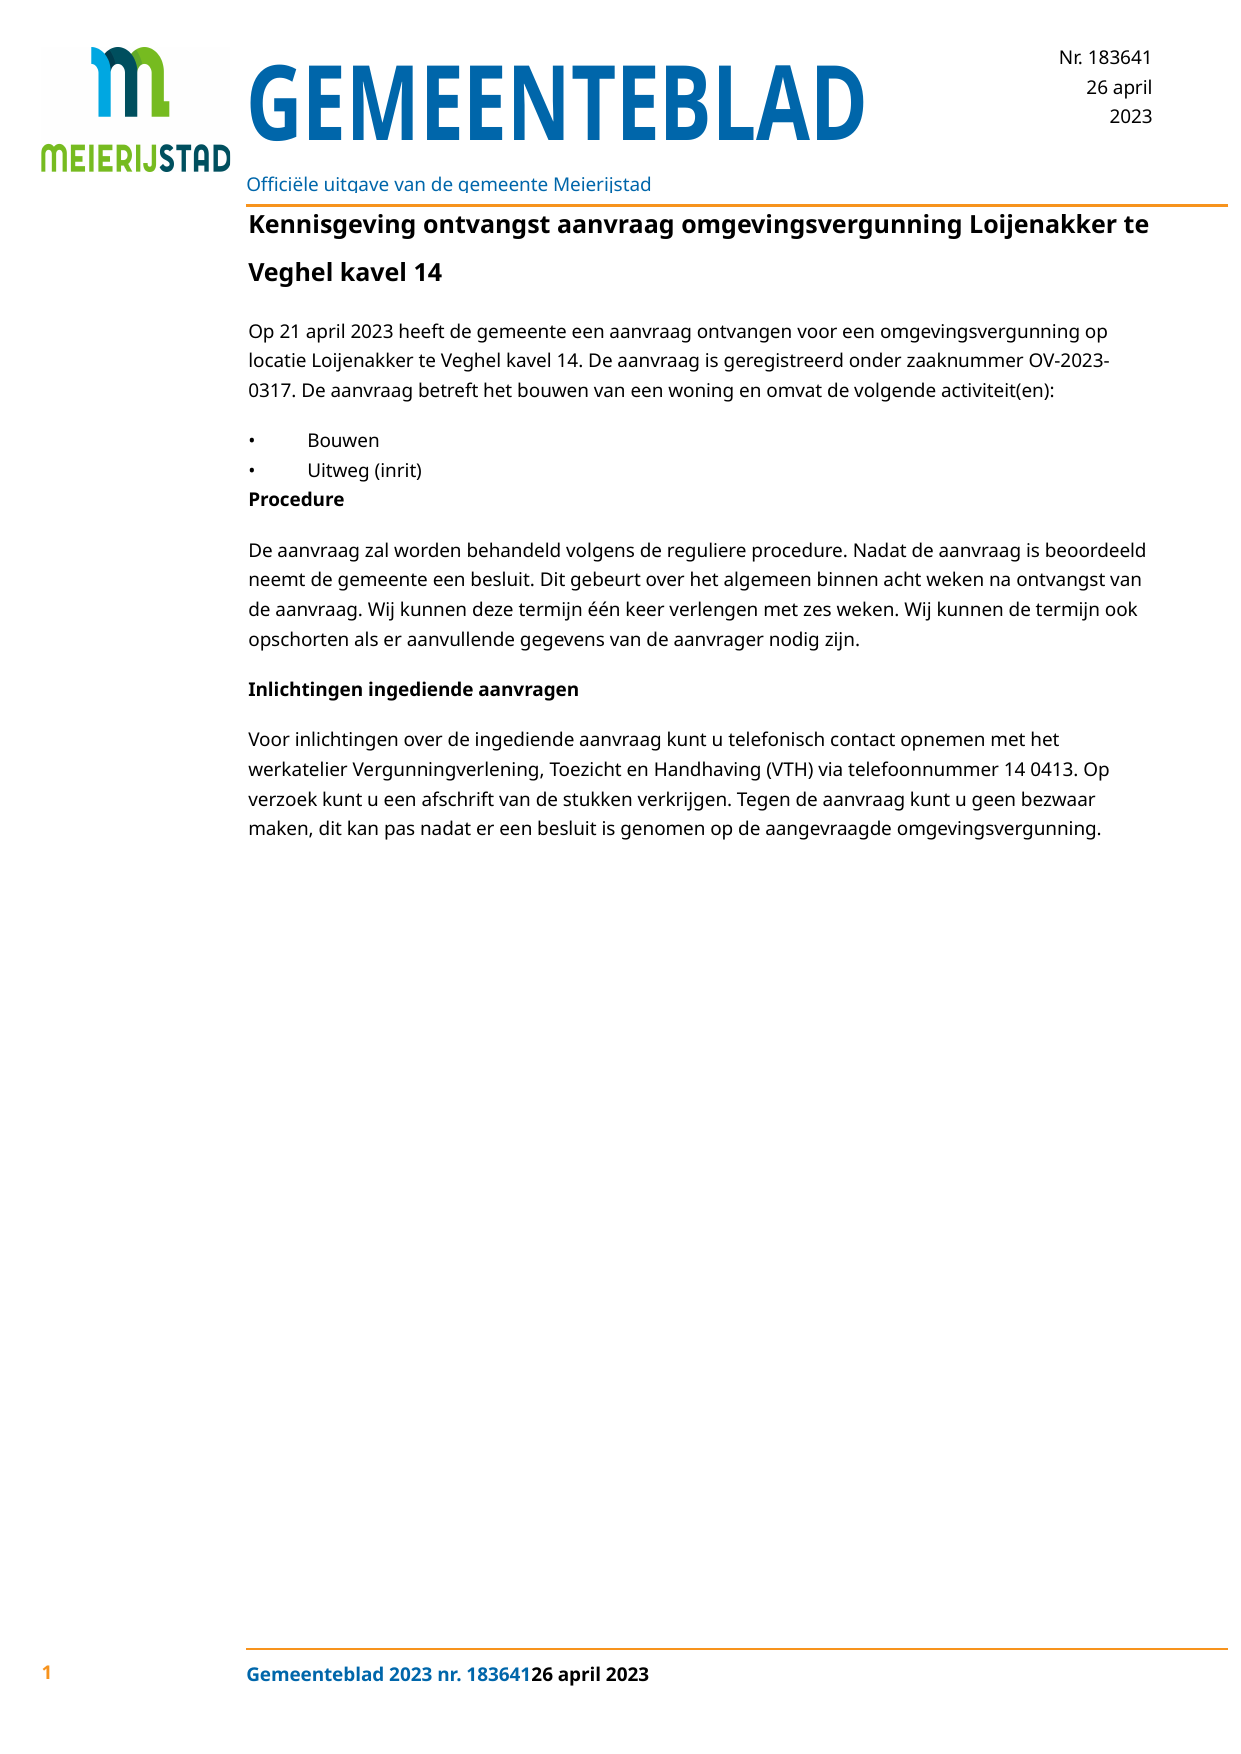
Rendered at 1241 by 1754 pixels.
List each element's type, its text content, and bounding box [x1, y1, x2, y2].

text Inlichtingen ingediende aanvragen [248, 676, 1152, 702]
text De aanvraag zal worden behandeld volgens de reguliere procedure. Nadat de aanvraag is beoordeeld neemt de gemeente een besluit. Dit gebeurt over het algemeen binnen acht weken na ontvangst van de aanvraag. Wij kunnen deze termijn één keer verlengen met zes weken. Wij kunnen de termijn ook opschorten als er aanvullende gegevens van de aanvrager nodig zijn. [248, 537, 1152, 652]
text Procedure [248, 487, 1152, 512]
text Voor inlichtingen over de ingediende aanvraag kunt u telefonisch contact opnemen met het werkatelier Vergunningverlening, Toezicht en Handhaving (VTH) via telefoonnummer 14 0413. Op verzoek kunt u een afschrift van de stukken verkrijgen. Tegen de aanvraag kunt u geen bezwaar maken, dit kan pas nadat er een besluit is genomen op de aangevraagde omgevingsvergunning. [248, 727, 1152, 841]
picture [41, 47, 231, 172]
list Uitweg (inrit) [248, 457, 1152, 483]
text Kennisgeving ontvangst aanvraag omgevingsvergunning Loijenakker te Veghel kavel 14 [248, 207, 1152, 288]
text Op 21 april 2023 heeft de gemeente een aanvraag ontvangen voor een omgevingsvergunning op locatie Loijenakker te Veghel kavel 14. De aanvraag is geregistreerd onder zaaknummer OV-2023-0317. De aanvraag betreft het bouwen van een woning en omvat de volgende activiteit(en): [248, 318, 1152, 403]
list Bouwen [248, 427, 1152, 453]
